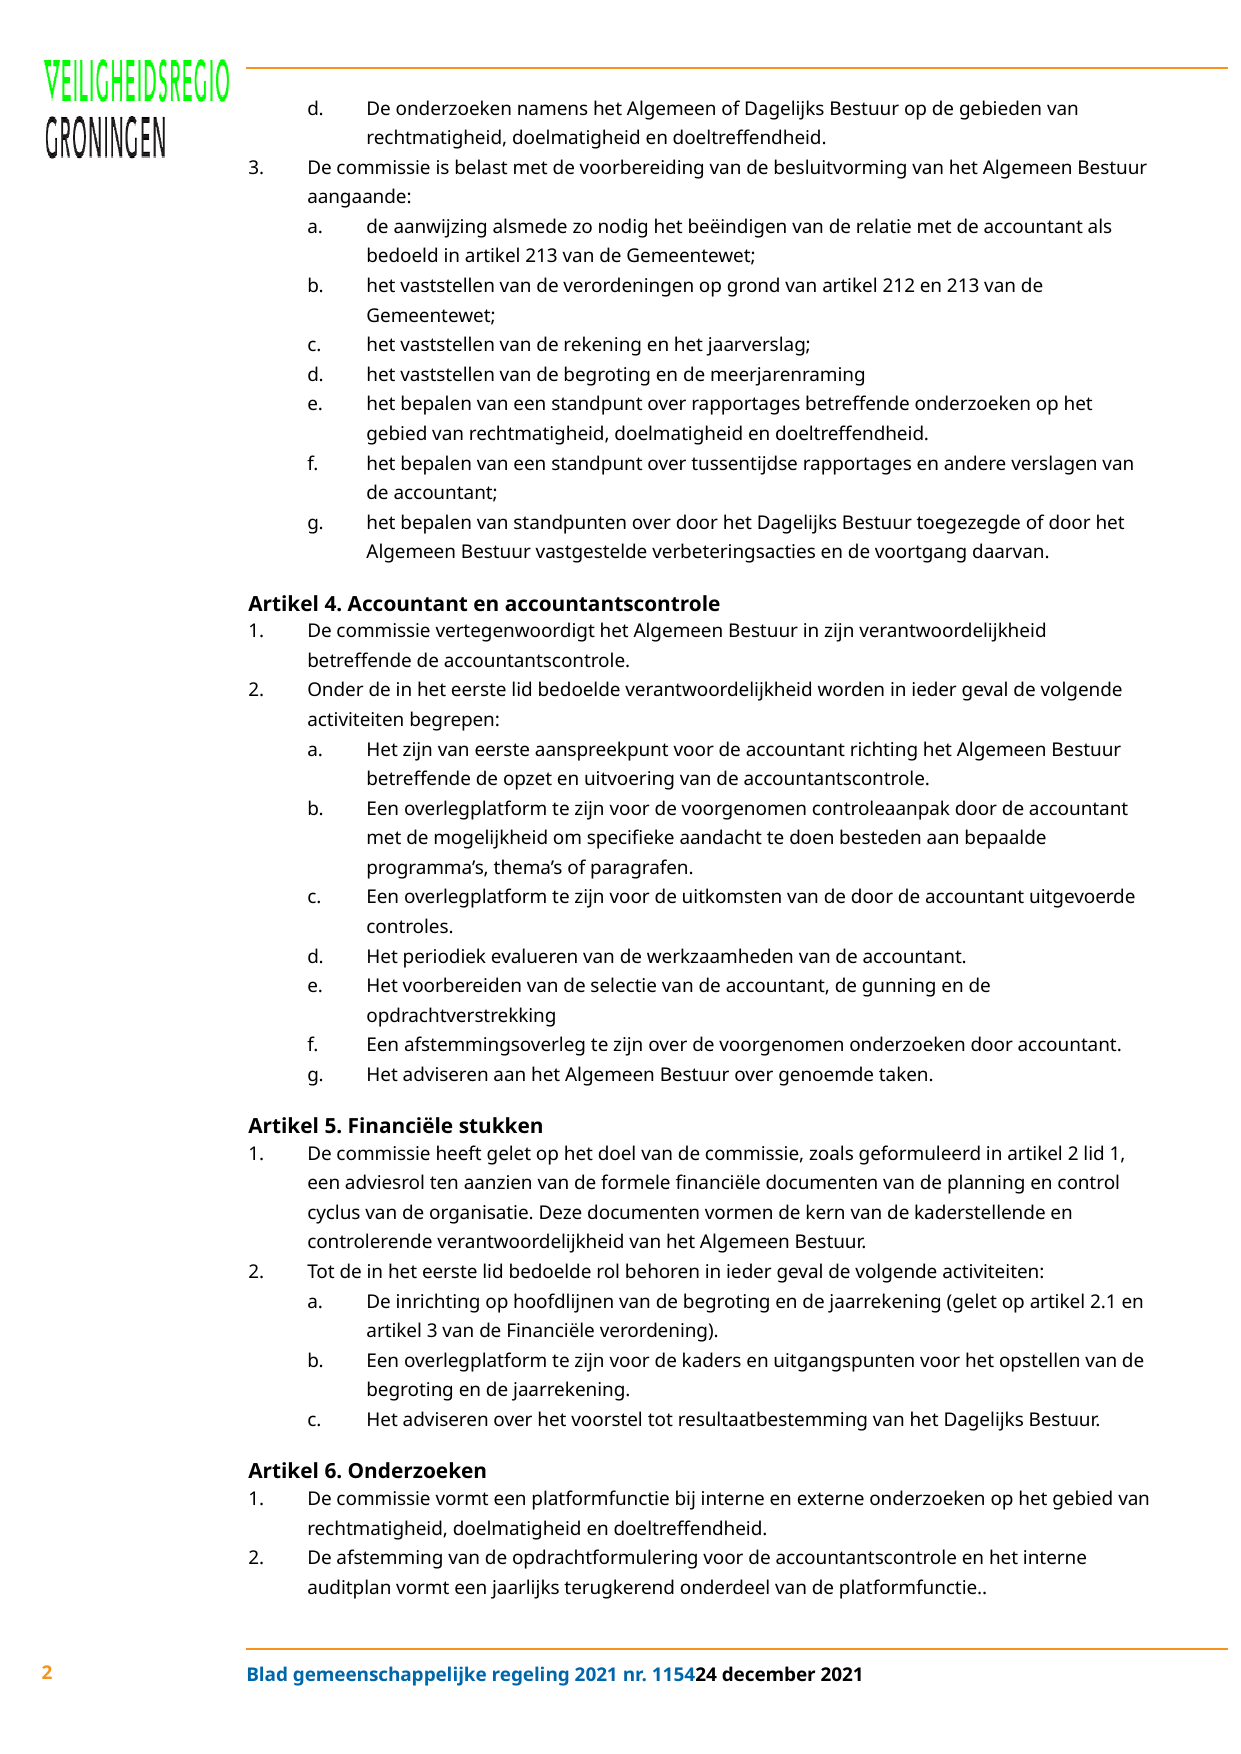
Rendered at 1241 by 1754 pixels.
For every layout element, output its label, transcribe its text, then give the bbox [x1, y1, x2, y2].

text Artikel 5. Financiële stukken [248, 1112, 1152, 1140]
list Een afstemmingsoverleg te zijn over de voorgenomen onderzoeken door accountant. [307, 1032, 1152, 1057]
list Een overlegplatform te zijn voor de uitkomsten van de door de accountant uitgevoerde controles. [307, 884, 1152, 939]
list het bepalen van een standpunt over tussentijdse rapportages en andere verslagen van de accountant; [307, 450, 1152, 505]
list het vaststellen van de verordeningen op grond van artikel 212 en 213 van de Gemeentewet; [307, 272, 1152, 328]
list De commissie vormt een platformfunctie bij interne en externe onderzoeken op het gebied van rechtmatigheid, doelmatigheid en doeltreffendheid. [248, 1485, 1152, 1540]
list De commissie heeft gelet op het doel van de commissie, zoals geformuleerd in artikel 2 lid 1, een adviesrol ten aanzien van de formele financiële documenten van de planning en control cyclus van de organisatie. Deze documenten vormen de kern van de kaderstellende en controlerende verantwoordelijkheid van het Algemeen Bestuur. [248, 1140, 1152, 1254]
list het vaststellen van de begroting en de meerjarenraming [307, 361, 1152, 387]
list De afstemming van de opdrachtformulering voor de accountantscontrole en het interne auditplan vormt een jaarlijks terugkerend onderdeel van de platformfunctie.. [248, 1544, 1152, 1599]
picture [41, 47, 231, 172]
list De commissie vertegenwoordigt het Algemeen Bestuur in zijn verantwoordelijkheid betreffende de accountantscontrole. [248, 617, 1152, 673]
list het vaststellen van de rekening en het jaarverslag; [307, 331, 1152, 357]
list De inrichting op hoofdlijnen van de begroting en de jaarrekening (gelet op artikel 2.1 en artikel 3 van de Financiële verordening). [307, 1288, 1152, 1343]
list Het voorbereiden van de selectie van de accountant, de gunning en de opdrachtverstrekking [307, 972, 1152, 1028]
list Het adviseren aan het Algemeen Bestuur over genoemde taken. [307, 1061, 1152, 1087]
list De onderzoeken namens het Algemeen of Dagelijks Bestuur op de gebieden van rechtmatigheid, doelmatigheid en doeltreffendheid. [307, 95, 1152, 150]
list Het periodiek evalueren van de werkzaamheden van de accountant. [307, 943, 1152, 968]
list het bepalen van een standpunt over rapportages betreffende onderzoeken op het gebied van rechtmatigheid, doelmatigheid en doeltreffendheid. [307, 391, 1152, 446]
list Tot de in het eerste lid bedoelde rol behoren in ieder geval de volgende activiteiten: [248, 1258, 1152, 1284]
list Een overlegplatform te zijn voor de kaders en uitgangspunten voor het opstellen van de begroting en de jaarrekening. [307, 1347, 1152, 1402]
list Een overlegplatform te zijn voor de voorgenomen controleaanpak door de accountant met de mogelijkheid om specifieke aandacht te doen besteden aan bepaalde programma’s, thema’s of paragrafen. [307, 795, 1152, 880]
text Artikel 6. Onderzoeken [248, 1457, 1152, 1485]
list Het adviseren over het voorstel tot resultaatbestemming van het Dagelijks Bestuur. [307, 1406, 1152, 1432]
list Onder de in het eerste lid bedoelde verantwoordelijkheid worden in ieder geval de volgende activiteiten begrepen: [248, 677, 1152, 732]
list Het zijn van eerste aanspreekpunt voor de accountant richting het Algemeen Bestuur betreffende de opzet en uitvoering van de accountantscontrole. [307, 736, 1152, 791]
list de aanwijzing alsmede zo nodig het beëindigen van de relatie met de accountant als bedoeld in artikel 213 van de Gemeentewet; [307, 213, 1152, 268]
list De commissie is belast met de voorbereiding van de besluitvorming van het Algemeen Bestuur aangaande: [248, 154, 1152, 209]
list het bepalen van standpunten over door het Dagelijks Bestuur toegezegde of door het Algemeen Bestuur vastgestelde verbeteringsacties en de voortgang daarvan. [307, 509, 1152, 564]
text Artikel 4. Accountant en accountantscontrole [248, 589, 1152, 617]
